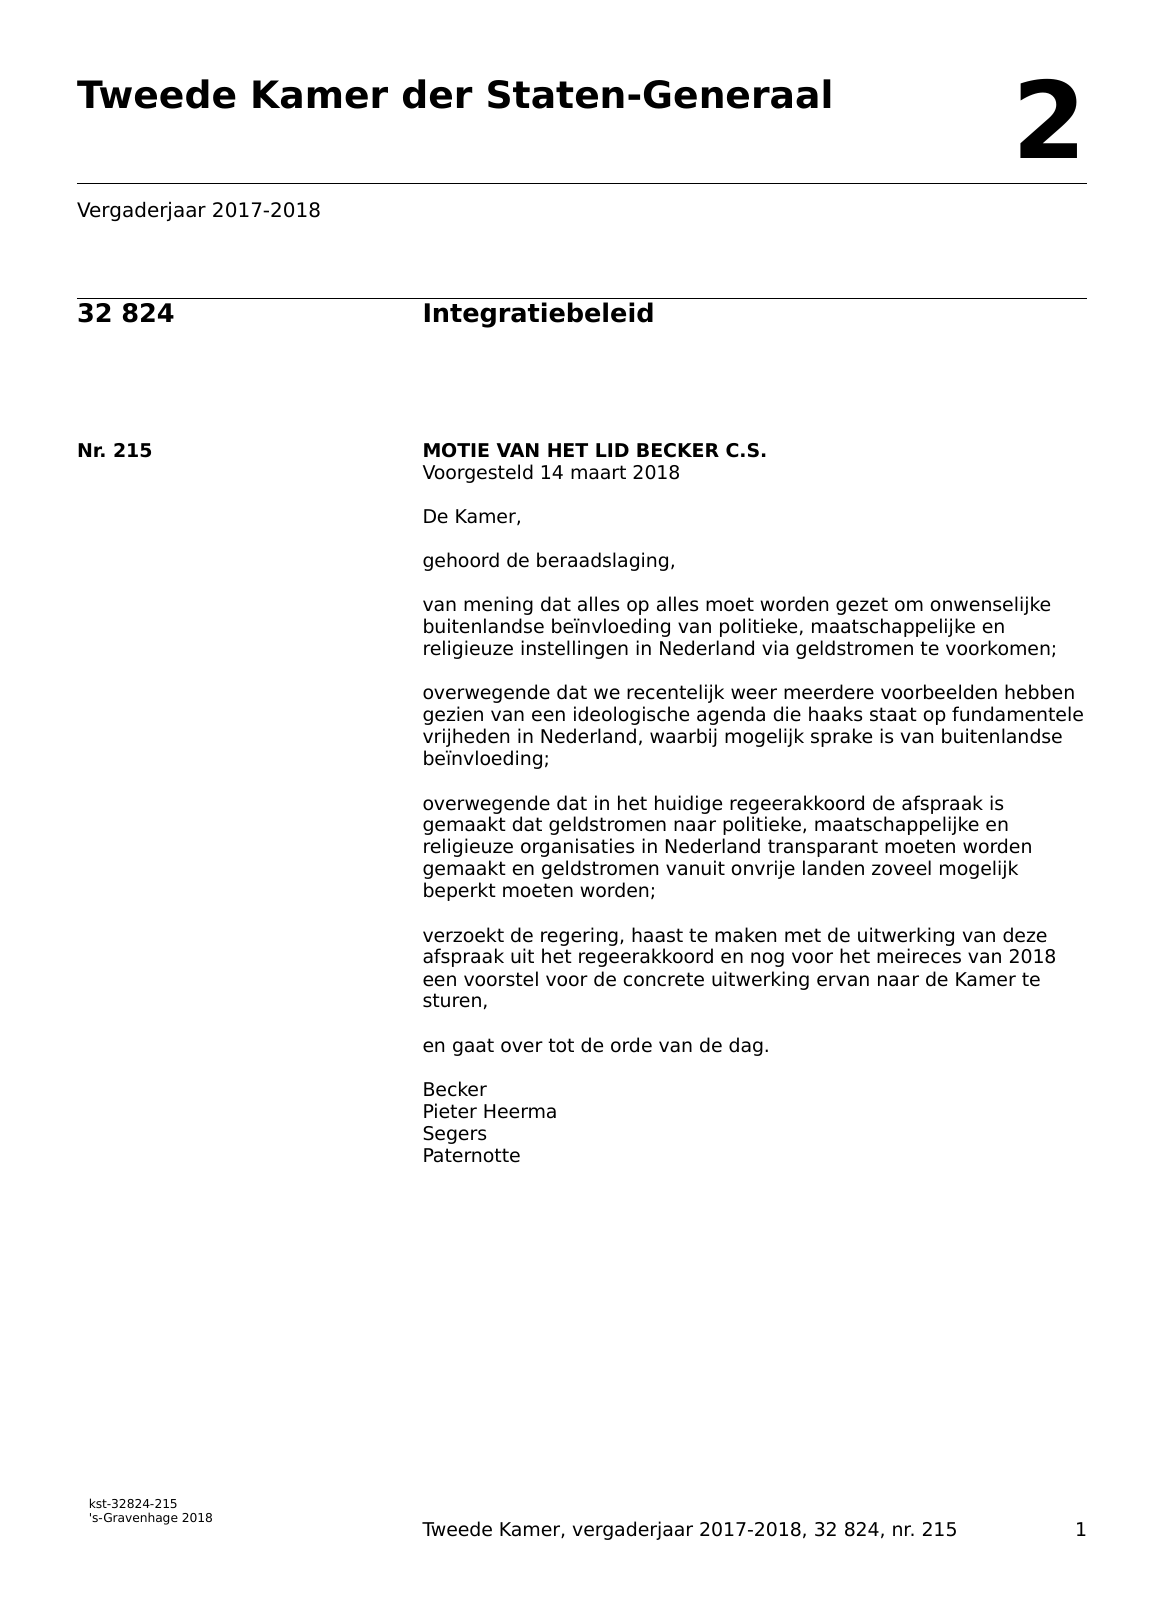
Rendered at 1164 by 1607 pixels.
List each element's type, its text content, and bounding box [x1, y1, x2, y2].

text Pieter Heerma [422, 1101, 1087, 1123]
text overwegende dat in het huidige regeerakkoord de afspraak is gemaakt dat geldstromen naar politieke, maatschappelijke en religieuze organisaties in Nederland transparant moeten worden gemaakt en geldstromen vanuit onvrije landen zoveel mogelijk beperkt moeten worden; [422, 792, 1087, 902]
table_cell Vergaderjaar 2017-2018 [77, 184, 1087, 298]
subtitle 32 824 Integratiebeleid [77, 299, 1087, 329]
text kst-32824-215 [88, 1497, 323, 1511]
text Segers [422, 1123, 1087, 1145]
text van mening dat alles op alles moet worden gezet om onwenselijke buitenlandse beïnvloeding van politieke, maatschappelijke en religieuze instellingen in Nederland via geldstromen te voorkomen; [422, 594, 1087, 660]
text De Kamer, [422, 506, 1087, 528]
text Voorgesteld 14 maart 2018 [422, 462, 1087, 484]
text 's-Gravenhage 2018 [88, 1511, 323, 1525]
text gehoord de beraadslaging, [422, 550, 1087, 572]
text Becker [422, 1079, 1087, 1101]
text overwegende dat we recentelijk weer meerdere voorbeelden hebben gezien van een ideologische agenda die haaks staat op fundamentele vrijheden in Nederland, waarbij mogelijk sprake is van buitenlandse beïnvloeding; [422, 682, 1087, 770]
text verzoekt de regering, haast te maken met de uitwerking van deze afspraak uit het regeerakkoord en nog voor het meireces van 2018 een voorstel voor de concrete uitwerking ervan naar de Kamer te sturen, [422, 924, 1087, 1012]
table_header Tweede Kamer der Staten-Generaal [77, 59, 886, 183]
subtitle Nr. 215 MOTIE VAN HET LID BECKER C.S. [77, 440, 1087, 462]
text Paternotte [422, 1145, 1087, 1167]
text en gaat over tot de orde van de dag. [422, 1034, 1087, 1057]
table_header 2 [886, 59, 1087, 183]
